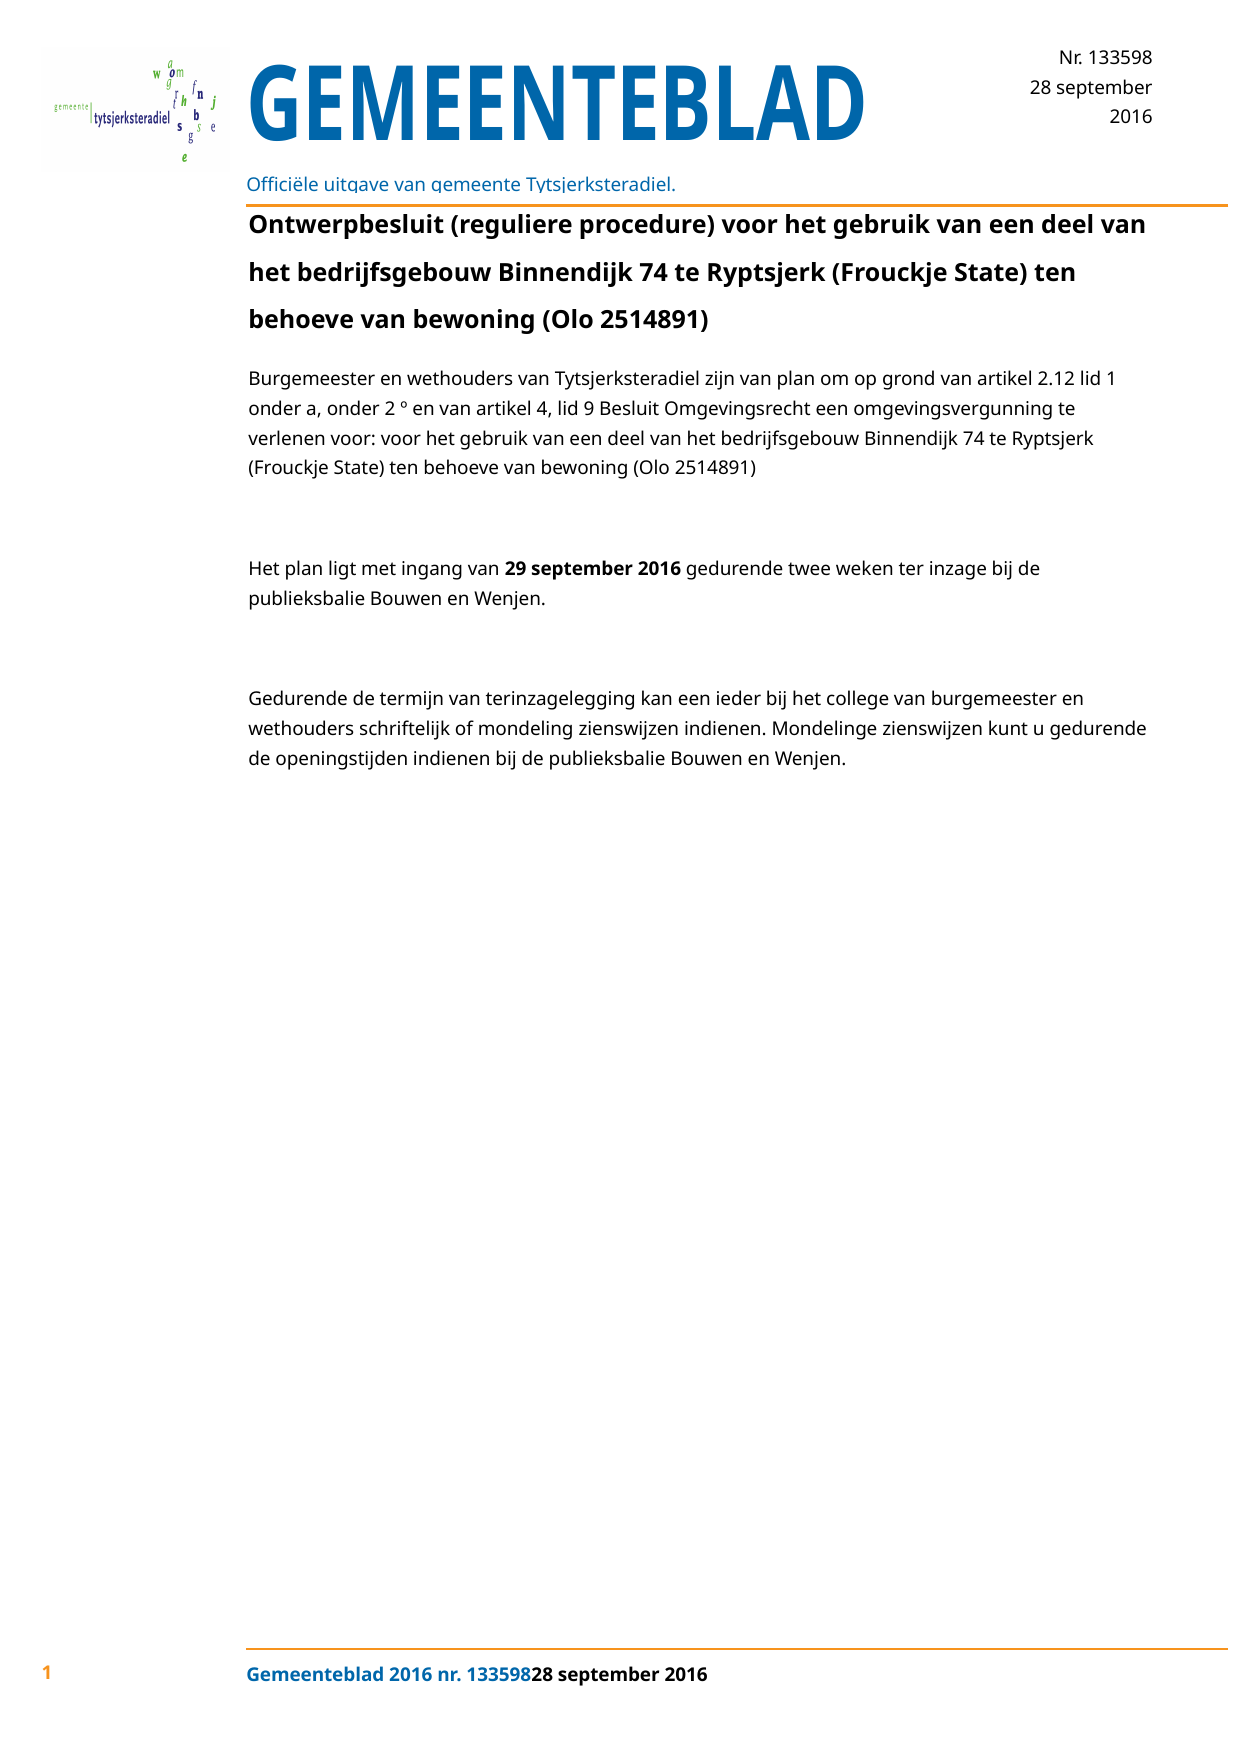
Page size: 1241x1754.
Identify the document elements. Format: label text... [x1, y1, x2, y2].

text Ontwerpbesluit (reguliere procedure) voor het gebruik van een deel van het bedrijfsgebouw Binnendijk 74 te Ryptsjerk (Frouckje State) ten behoeve van bewoning (Olo 2514891) [248, 207, 1152, 336]
text Burgemeester en wethouders van Tytsjerksteradiel zijn van plan om op grond van artikel 2.12 lid 1 onder a, onder 2 º en van artikel 4, lid 9 Besluit Omgevingsrecht een omgevingsvergunning te verlenen voor: voor het gebruik van een deel van het bedrijfsgebouw Binnendijk 74 te Ryptsjerk (Frouckje State) ten behoeve van bewoning (Olo 2514891) [248, 366, 1152, 480]
text Gedurende de termijn van terinzagelegging kan een ieder bij het college van burgemeester en wethouders schriftelijk of mondeling zienswijzen indienen. Mondelinge zienswijzen kunt u gedurende de openingstijden indienen bij de publieksbalie Bouwen en Wenjen. [248, 686, 1152, 770]
text Het plan ligt met ingang van 29 september 2016 gedurende twee weken ter inzage bij de publieksbalie Bouwen en Wenjen. [248, 555, 1152, 610]
picture [41, 47, 231, 172]
